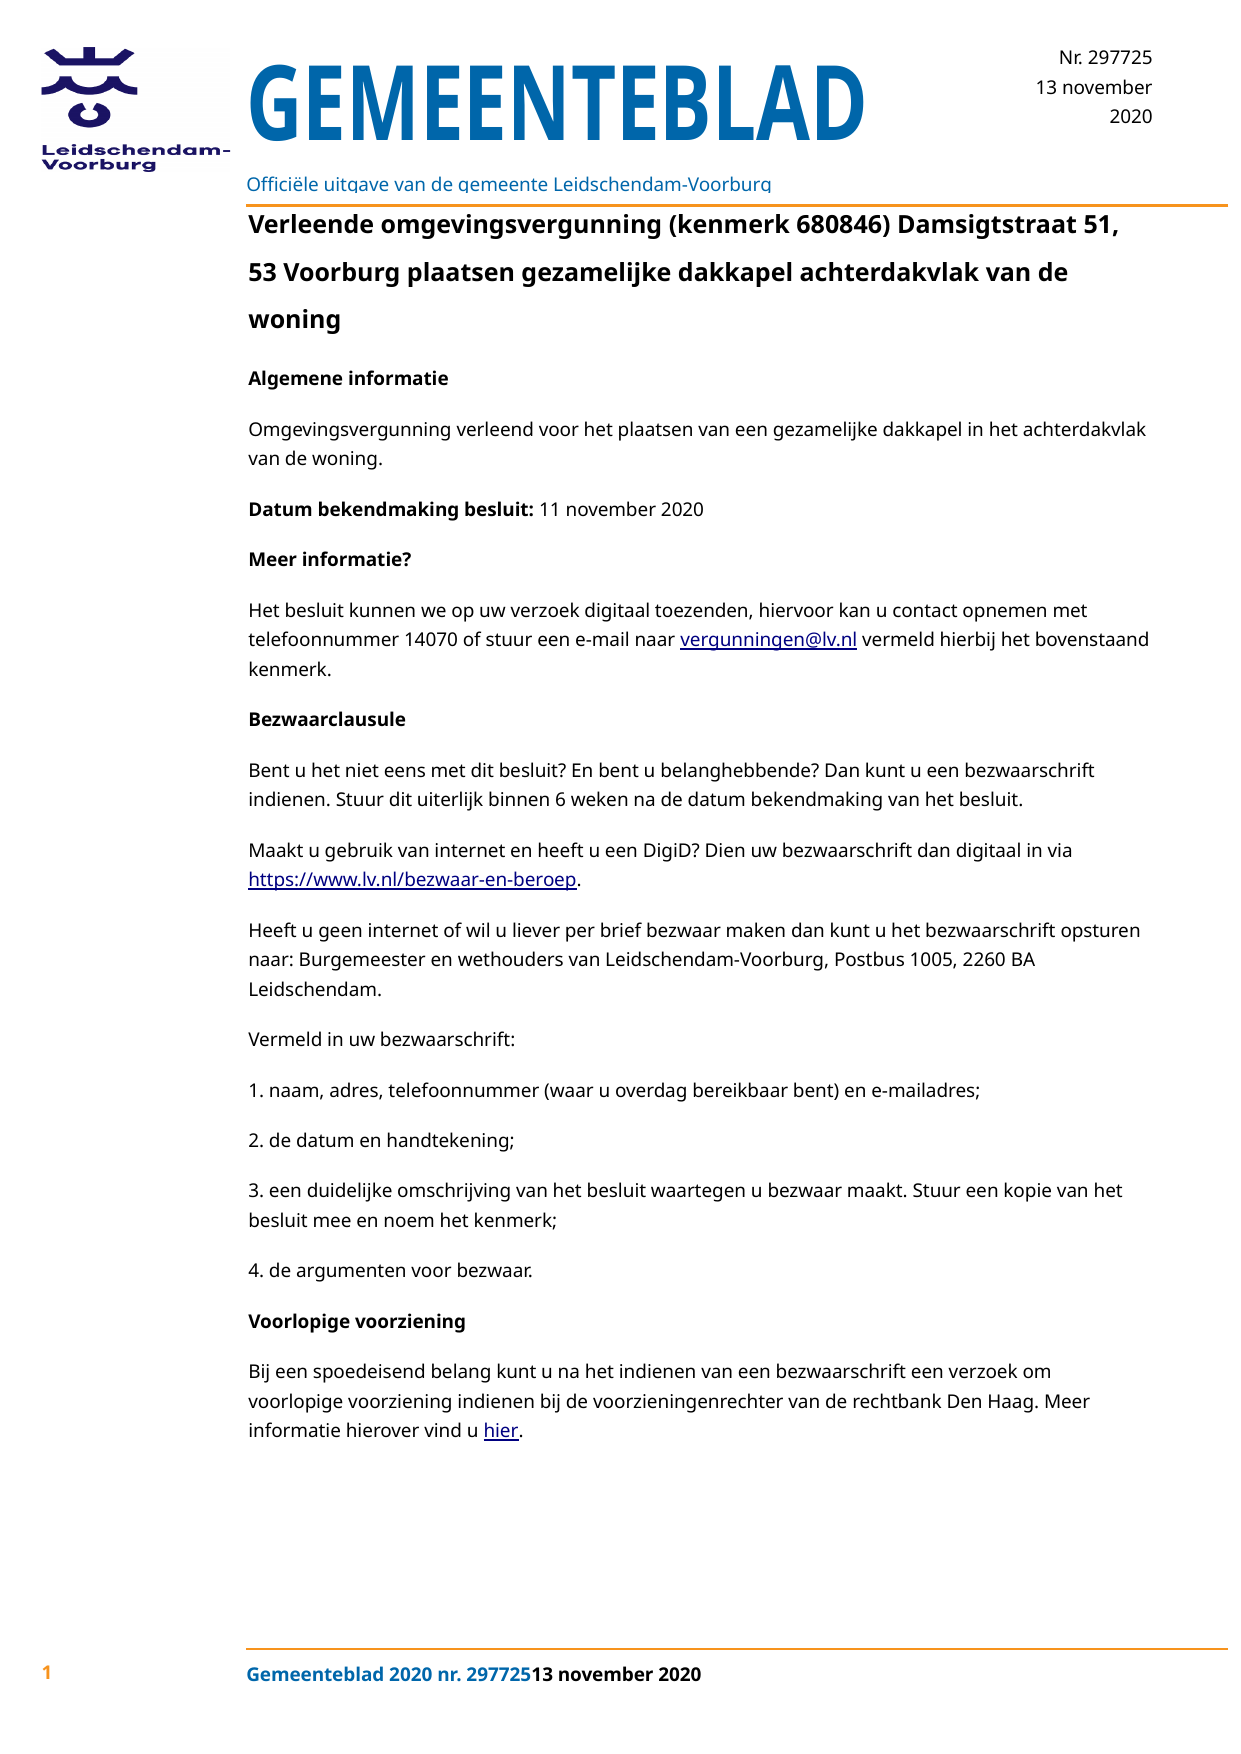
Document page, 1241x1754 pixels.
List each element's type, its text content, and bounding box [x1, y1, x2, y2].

text Heeft u geen internet of wil u liever per brief bezwaar maken dan kunt u het bezwaarschrift opsturen naar: Burgemeester en wethouders van Leidschendam-Voorburg, Postbus 1005, 2260 BA Leidschendam. [248, 917, 1152, 1002]
text 1. naam, adres, telefoonnummer (waar u overdag bereikbaar bent) en e-mailadres; [248, 1077, 1152, 1102]
text Bij een spoedeisend belang kunt u na het indienen van een bezwaarschrift een verzoek om voorlopige voorziening indienen bij de voorzieningenrechter van de rechtbank Den Haag. Meer informatie hierover vind u hier. [248, 1358, 1152, 1443]
text Voorlopige voorziening [248, 1308, 1152, 1334]
text Maakt u gebruik van internet en heeft u een DigiD? Dien uw bezwaarschrift dan digitaal in via https://www.lv.nl/bezwaar-en-beroep. [248, 837, 1152, 892]
text Vermeld in uw bezwaarschrift: [248, 1026, 1152, 1052]
text Het besluit kunnen we op uw verzoek digitaal toezenden, hiervoor kan u contact opnemen met telefoonnummer 14070 of stuur een e-mail naar vergunningen@lv.nl vermeld hierbij het bovenstaand kenmerk. [248, 597, 1152, 682]
text Bent u het niet eens met dit besluit? En bent u belanghebbende? Dan kunt u een bezwaarschrift indienen. Stuur dit uiterlijk binnen 6 weken na de datum bekendmaking van het besluit. [248, 757, 1152, 812]
picture [41, 47, 231, 172]
text 2. de datum en handtekening; [248, 1127, 1152, 1153]
text Verleende omgevingsvergunning (kenmerk 680846) Damsigtstraat 51, 53 Voorburg plaatsen gezamelijke dakkapel achterdakvlak van de woning [248, 207, 1152, 336]
text Algemene informatie [248, 366, 1152, 391]
text Meer informatie? [248, 546, 1152, 572]
text 4. de argumenten voor bezwaar. [248, 1258, 1152, 1283]
text Bezwaarclausule [248, 706, 1152, 732]
text Omgevingsvergunning verleend voor het plaatsen van een gezamelijke dakkapel in het achterdakvlak van de woning. [248, 416, 1152, 471]
text Datum bekendmaking besluit: 11 november 2020 [248, 496, 1152, 522]
text 3. een duidelijke omschrijving van het besluit waartegen u bezwaar maakt. Stuur een kopie van het besluit mee en noem het kenmerk; [248, 1178, 1152, 1233]
